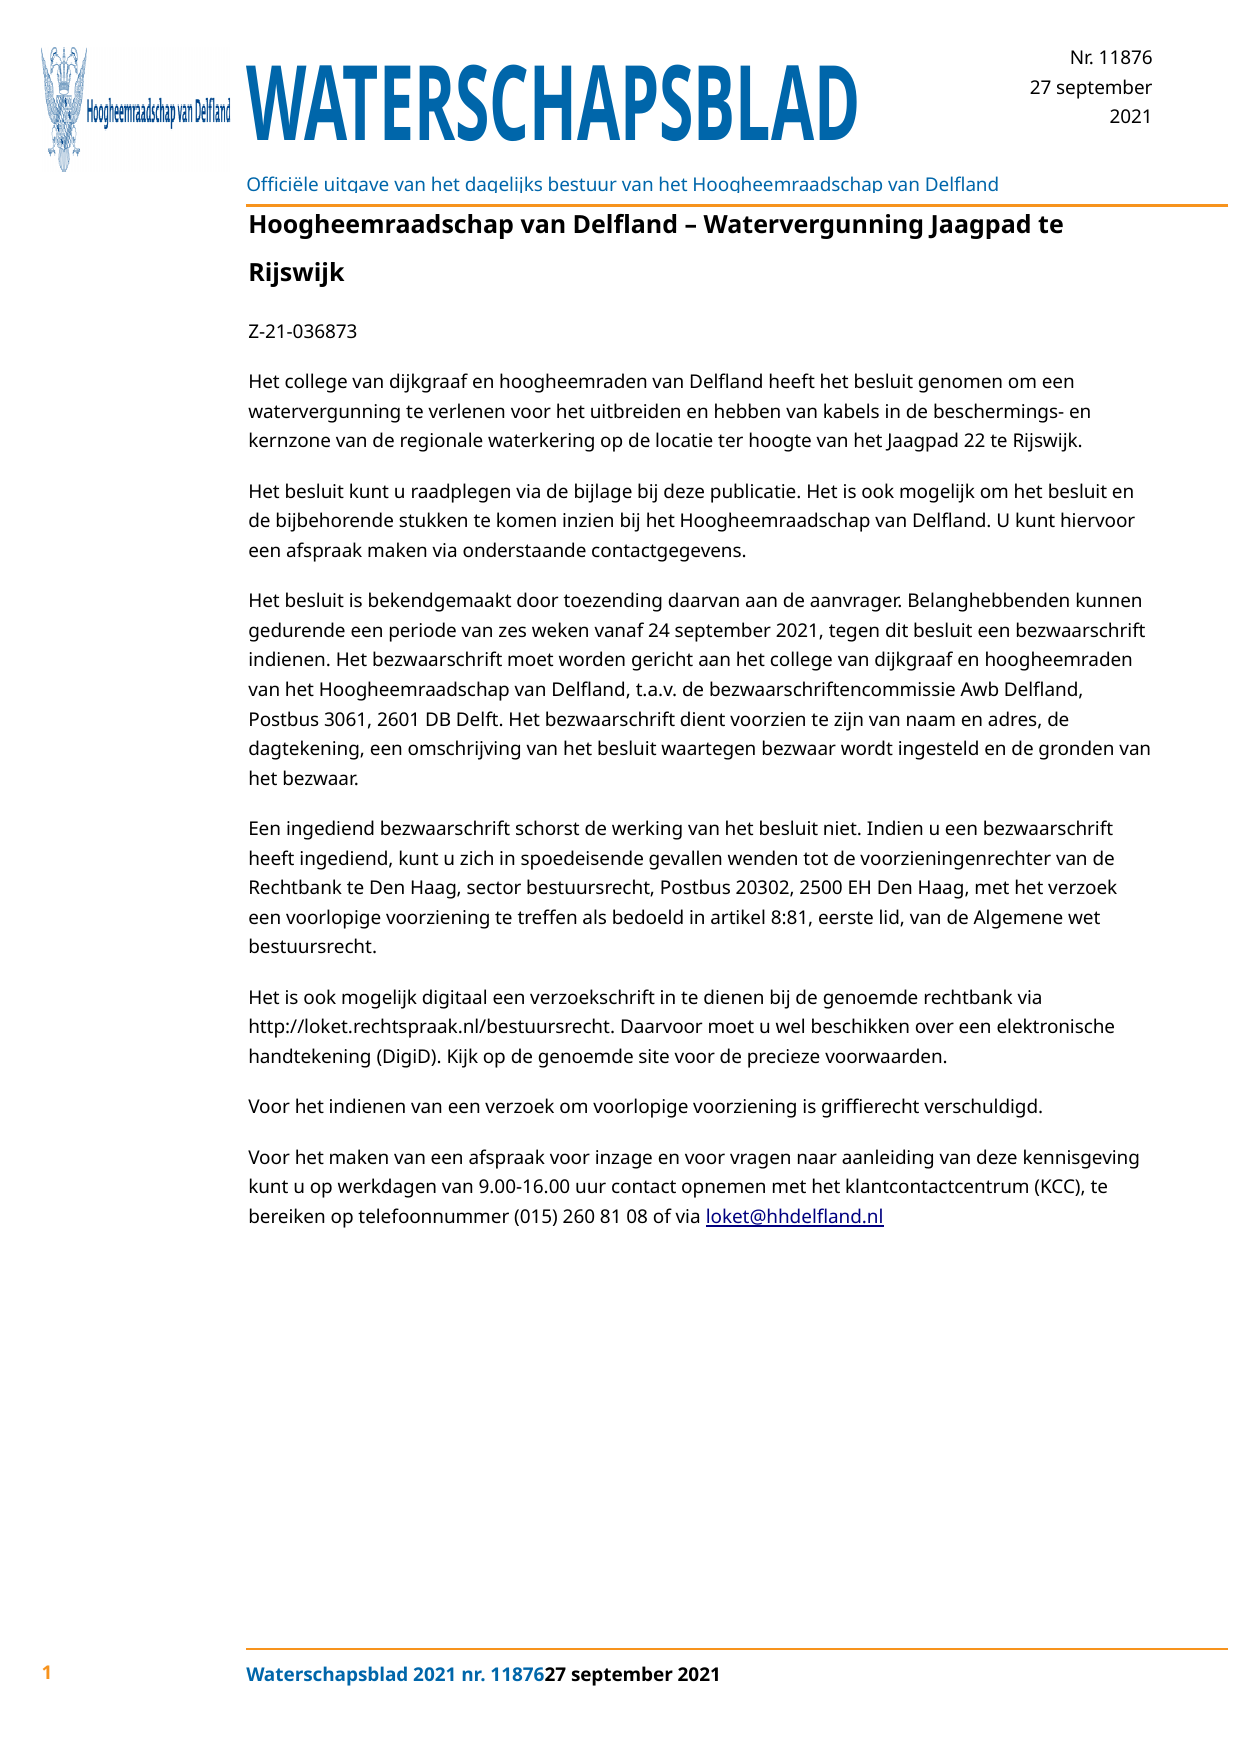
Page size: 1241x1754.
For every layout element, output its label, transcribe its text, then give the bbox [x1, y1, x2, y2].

text Hoogheemraadschap van Delfland – Watervergunning Jaagpad te Rijswijk [248, 207, 1152, 288]
text Z-21-036873 [248, 318, 1152, 344]
text Het besluit is bekendgemaakt door toezending daarvan aan de aanvrager. Belanghebbenden kunnen gedurende een periode van zes weken vanaf 24 september 2021, tegen dit besluit een bezwaarschrift indienen. Het bezwaarschrift moet worden gericht aan het college van dijkgraaf en hoogheemraden van het Hoogheemraadschap van Delfland, t.a.v. de bezwaarschriftencommissie Awb Delfland, Postbus 3061, 2601 DB Delft. Het bezwaarschrift dient voorzien te zijn van naam en adres, de dagtekening, een omschrijving van het besluit waartegen bezwaar wordt ingesteld en de gronden van het bezwaar. [248, 587, 1152, 791]
picture [41, 47, 231, 172]
text Voor het maken van een afspraak voor inzage en voor vragen naar aanleiding van deze kennisgeving kunt u op werkdagen van 9.00-16.00 uur contact opnemen met het klantcontactcentrum (KCC), te bereiken op telefoonnummer (015) 260 81 08 of via loket@hhdelfland.nl [248, 1144, 1152, 1229]
text Het college van dijkgraaf en hoogheemraden van Delfland heeft het besluit genomen om een watervergunning te verlenen voor het uitbreiden en hebben van kabels in de beschermings- en kernzone van de regionale waterkering op de locatie ter hoogte van het Jaagpad 22 te Rijswijk. [248, 368, 1152, 453]
text Voor het indienen van een verzoek om voorlopige voorziening is griffierecht verschuldigd. [248, 1094, 1152, 1119]
text Het besluit kunt u raadplegen via de bijlage bij deze publicatie. Het is ook mogelijk om het besluit en de bijbehorende stukken te komen inzien bij het Hoogheemraadschap van Delfland. U kunt hiervoor een afspraak maken via onderstaande contactgegevens. [248, 478, 1152, 563]
text Een ingediend bezwaarschrift schorst de werking van het besluit niet. Indien u een bezwaarschrift heeft ingediend, kunt u zich in spoedeisende gevallen wenden tot de voorzieningenrechter van de Rechtbank te Den Haag, sector bestuursrecht, Postbus 20302, 2500 EH Den Haag, met het verzoek een voorlopige voorziening te treffen als bedoeld in artikel 8:81, eerste lid, van de Algemene wet bestuursrecht. [248, 815, 1152, 959]
text Het is ook mogelijk digitaal een verzoekschrift in te dienen bij de genoemde rechtbank via http://loket.rechtspraak.nl/bestuursrecht. Daarvoor moet u wel beschikken over een elektronische handtekening (DigiD). Kijk op de genoemde site voor de precieze voorwaarden. [248, 984, 1152, 1069]
